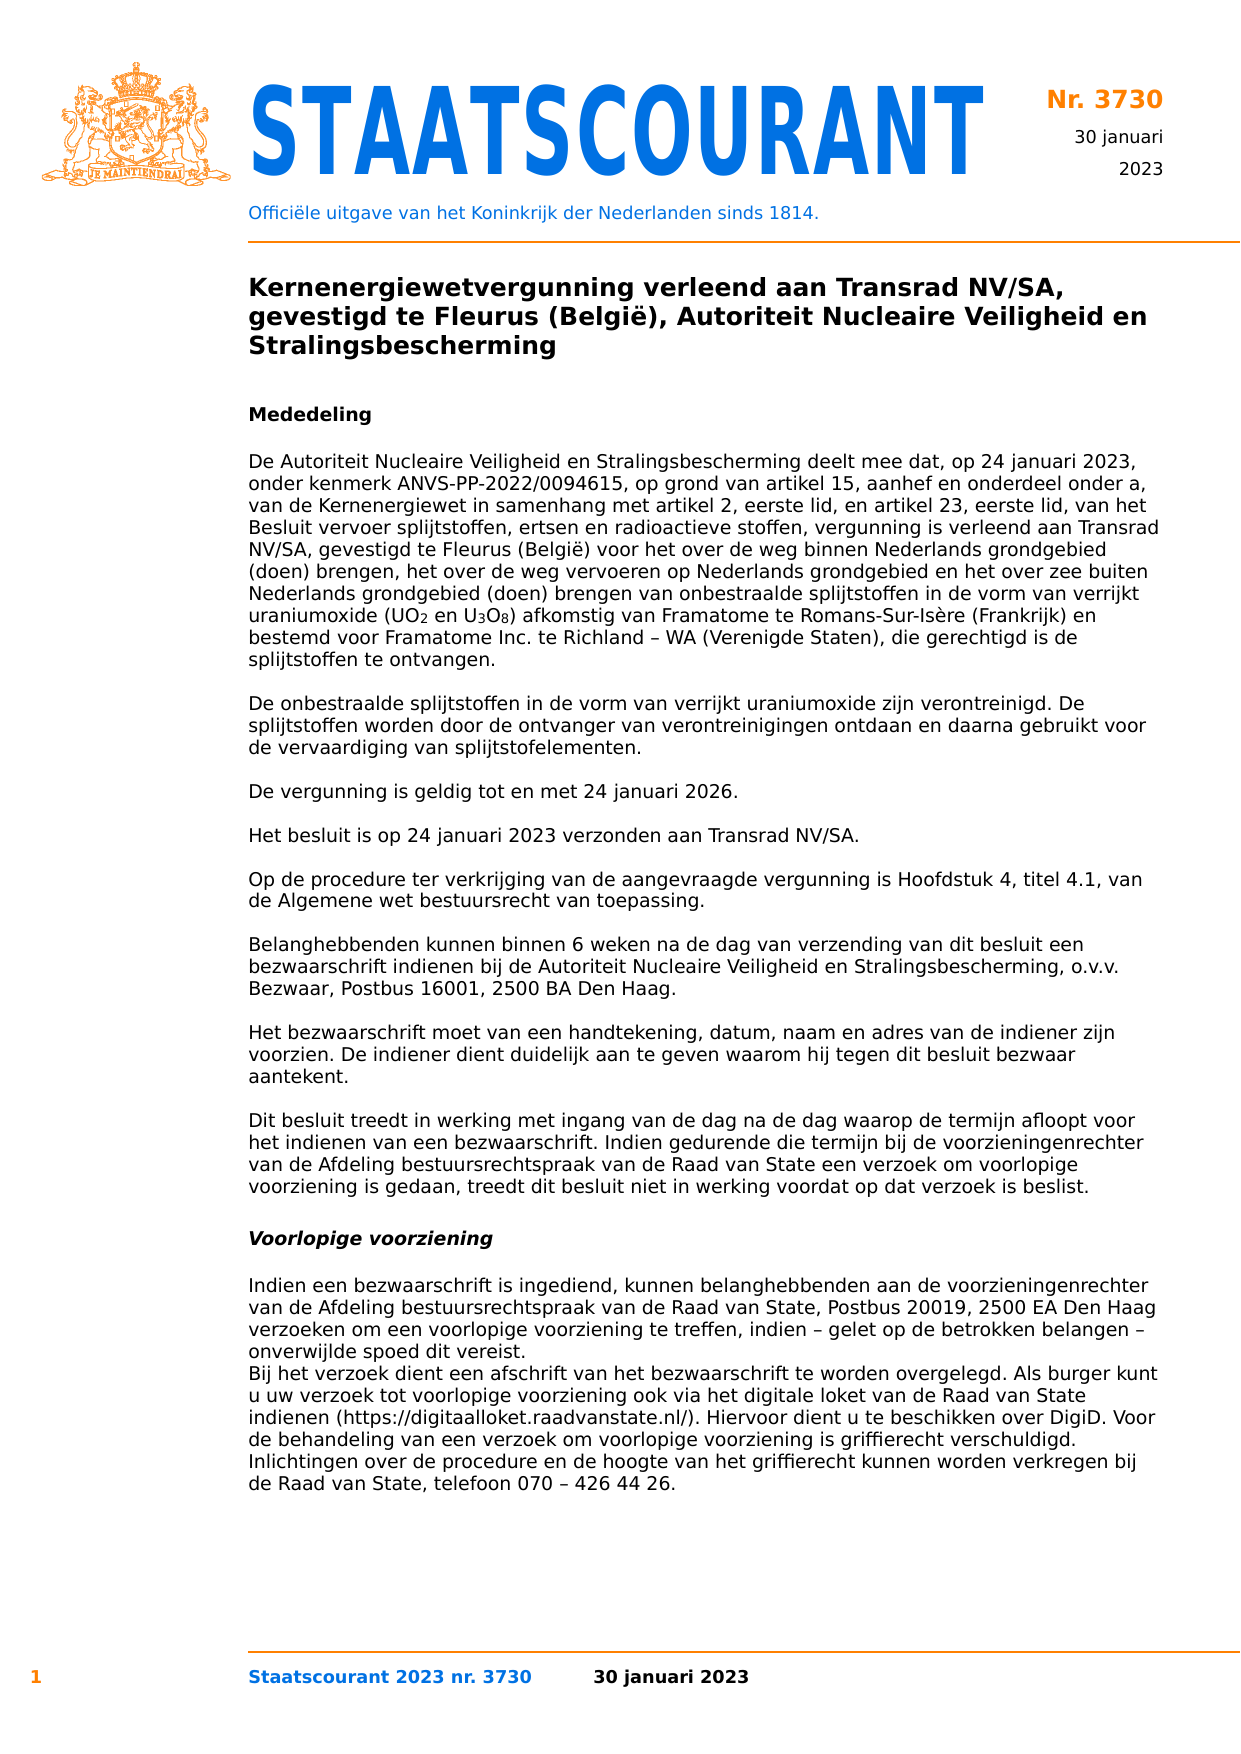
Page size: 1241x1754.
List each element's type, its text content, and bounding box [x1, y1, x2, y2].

table_cell 30 januari [998, 121, 1240, 153]
subtitle Mededeling [248, 404, 1163, 426]
text Bij het verzoek dient een afschrift van het bezwaarschrift te worden overgelegd. Als burger kunt u uw verzoek tot voorlopige voorziening ook via het digitale loket van de Raad van State indienen (https://digitaalloket.raadvanstate.nl/). Hiervoor dient u te beschikken over DigiD. Voor de behandeling van een verzoek om voorlopige voorziening is griffierecht verschuldigd. Inlichtingen over de procedure en de hoogte van het griffierecht kunnen worden verkregen bij de Raad van State, telefoon 070 – 426 44 26. [248, 1363, 1163, 1494]
text Op de procedure ter verkrijging van de aangevraagde vergunning is Hoofdstuk 4, titel 4.1, van de Algemene wet bestuursrecht van toepassing. [248, 868, 1163, 912]
text De vergunning is geldig tot en met 24 januari 2026. [248, 781, 1163, 803]
text Het bezwaarschrift moet van een handtekening, datum, naam en adres van de indiener zijn voorzien. De indiener dient duidelijk aan te geven waarom hij tegen dit besluit bezwaar aantekent. [248, 1022, 1163, 1088]
text De onbestraalde splijtstoffen in de vorm van verrijkt uraniumoxide zijn verontreinigd. De splijtstoffen worden door de ontvanger van verontreinigingen ontdaan en daarna gebruikt voor de vervaardiging van splijtstofelementen. [248, 693, 1163, 759]
text Het besluit is op 24 januari 2023 verzonden aan Transrad NV/SA. [248, 824, 1163, 847]
subtitle Voorlopige voorziening [248, 1228, 1163, 1250]
text Indien een bezwaarschrift is ingediend, kunnen belanghebbenden aan de voorzieningenrechter van de Afdeling bestuursrechtspraak van de Raad van State, Postbus 20019, 2500 EA Den Haag verzoeken om een voorlopige voorziening te treffen, indien – gelet op de betrokken belangen – onverwijlde spoed dit vereist. [248, 1275, 1163, 1363]
text De Autoriteit Nucleaire Veiligheid en Stralingsbescherming deelt mee dat, op 24 januari 2023, onder kenmerk ANVS-PP-2022/0094615, op grond van artikel 15, aanhef en onderdeel onder a, van de Kernenergiewet in samenhang met artikel 2, eerste lid, en artikel 23, eerste lid, van het Besluit vervoer splijtstoffen, ertsen en radioactieve stoffen, vergunning is verleend aan Transrad NV/SA, gevestigd te Fleurus (België) voor het over de weg binnen Nederlands grondgebied (doen) brengen, het over de weg vervoeren op Nederlands grondgebied en het over zee buiten Nederlands grondgebied (doen) brengen van onbestraalde splijtstoffen in de vorm van verrijkt uraniumoxide (UO2 en U3O8) afkomstig van Framatome te Romans-Sur-Isère (Frankrijk) en bestemd voor Framatome Inc. te Richland – WA (Verenigde Staten), die gerechtigd is de splijtstoffen te ontvangen. [248, 451, 1163, 671]
text Dit besluit treedt in werking met ingang van de dag na de dag waarop de termijn afloopt voor het indienen van een bezwaarschrift. Indien gedurende die termijn bij de voorzieningenrechter van de Afdeling bestuursrechtspraak van de Raad van State een verzoek om voorlopige voorziening is gedaan, treedt dit besluit niet in werking voordat op dat verzoek is beslist. [248, 1110, 1163, 1198]
table_cell 2023 [998, 153, 1240, 203]
table_header STAATSCOURANT [248, 62, 998, 203]
table_cell Officiële uitgave van het Koninkrijk der Nederlanden sinds 1814. [248, 203, 1240, 241]
subtitle Kernenergiewetvergunning verleend aan Transrad NV/SA, gevestigd te Fleurus (België), Autoriteit Nucleaire Veiligheid en Stralingsbescherming [248, 273, 1163, 361]
picture [41, 62, 231, 186]
table_header [25, 62, 248, 241]
table_header Nr. 3730 [998, 62, 1240, 121]
text Belanghebbenden kunnen binnen 6 weken na de dag van verzending van dit besluit een bezwaarschrift indienen bij de Autoriteit Nucleaire Veiligheid en Stralingsbescherming, o.v.v. Bezwaar, Postbus 16001, 2500 BA Den Haag. [248, 934, 1163, 1000]
